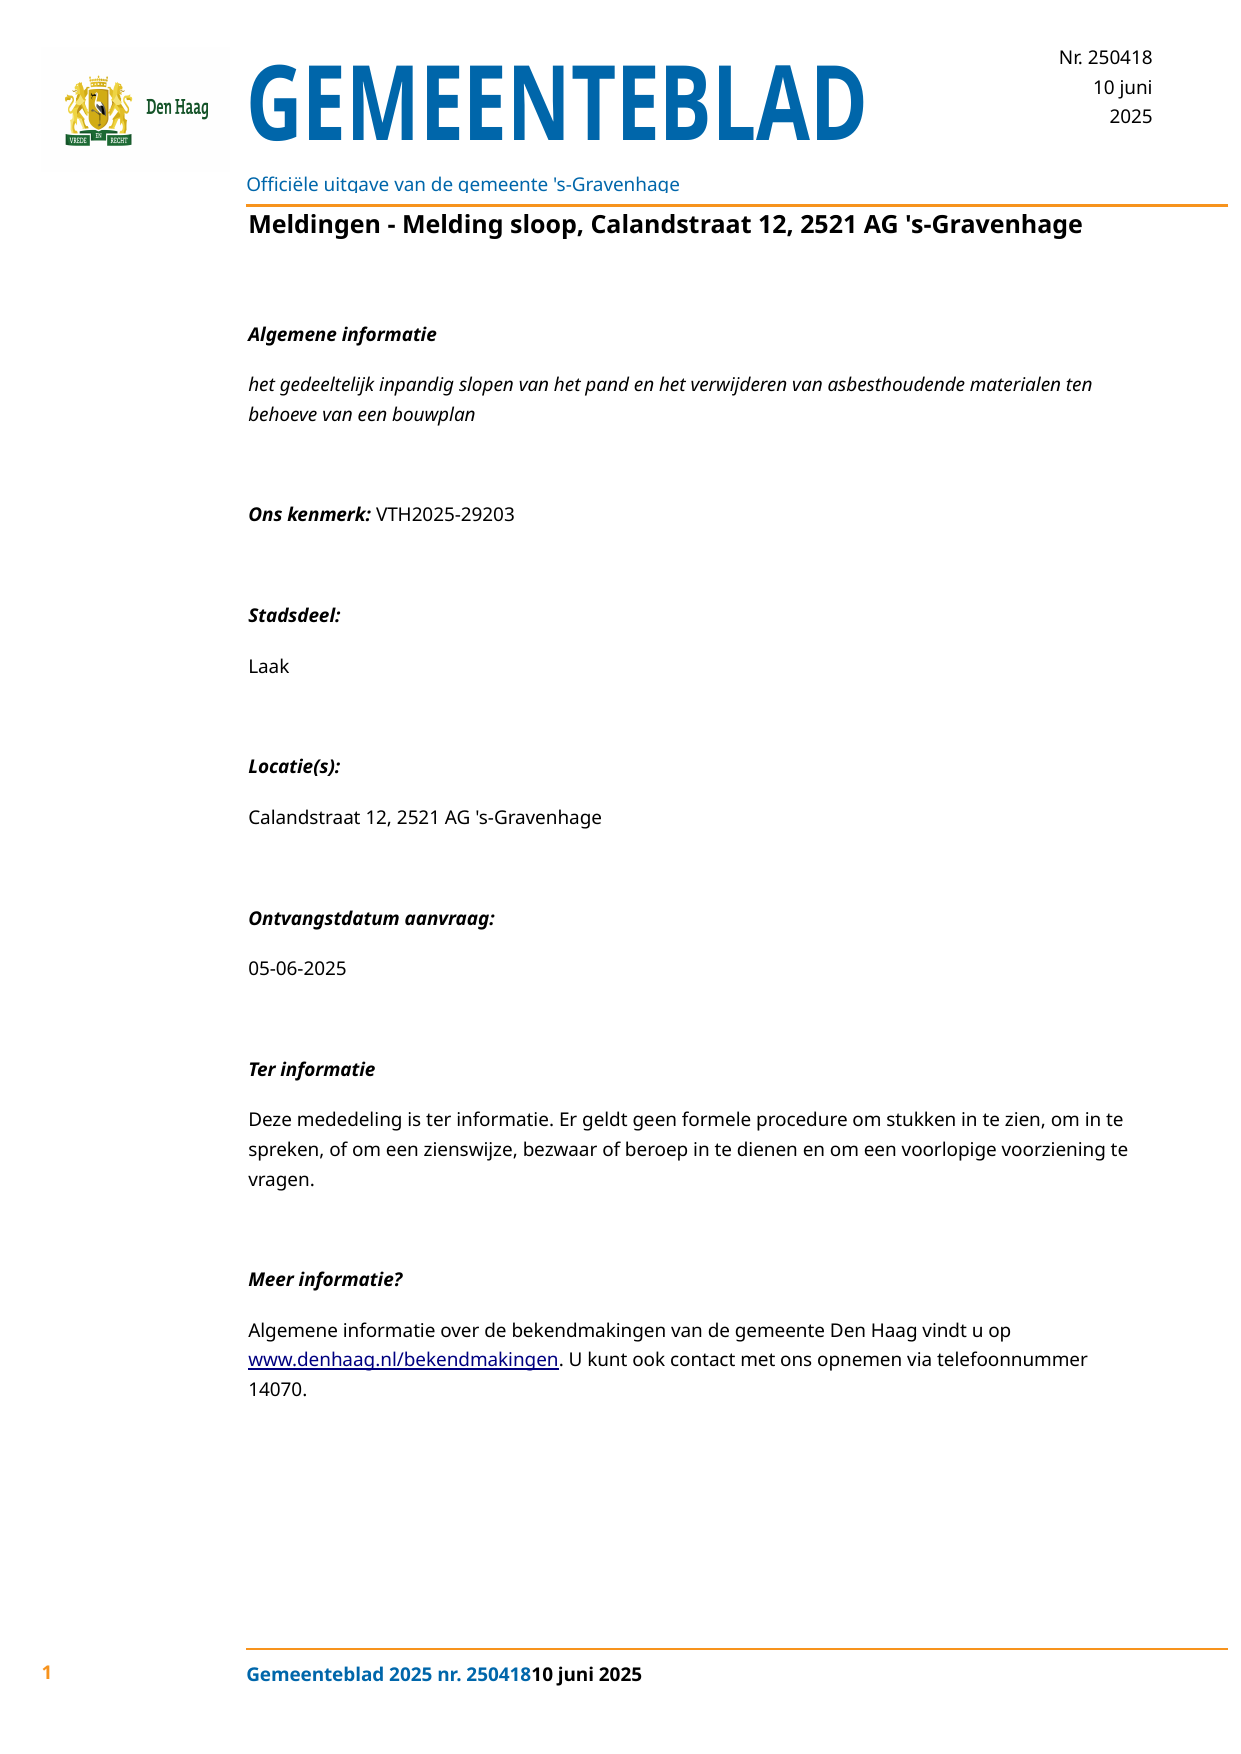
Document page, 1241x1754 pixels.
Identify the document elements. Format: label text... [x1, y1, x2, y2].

text Deze mededeling is ter informatie. Er geldt geen formele procedure om stukken in te zien, om in te spreken, of om een zienswijze, bezwaar of beroep in te dienen en om een voorlopige voorziening te vragen. [248, 1107, 1152, 1191]
text Ter informatie [248, 1056, 1152, 1082]
text Calandstraat 12, 2521 AG 's-Gravenhage [248, 804, 1152, 830]
text Ontvangstdatum aanvraag: [248, 905, 1152, 931]
text het gedeeltelijk inpandig slopen van het pand en het verwijderen van asbesthoudende materialen ten behoeve van een bouwplan [248, 371, 1152, 426]
text Algemene informatie over de bekendmakingen van de gemeente Den Haag vindt u op www.denhaag.nl/bekendmakingen. U kunt ook contact met ons opnemen via telefoonnummer 14070. [248, 1317, 1152, 1402]
text Ons kenmerk: VTH2025-29203 [248, 502, 1152, 527]
text Meer informatie? [248, 1267, 1152, 1292]
picture [41, 47, 231, 172]
text Meldingen - Melding sloop, Calandstraat 12, 2521 AG 's-Gravenhage [248, 207, 1152, 241]
text Laak [248, 653, 1152, 678]
text Stadsdeel: [248, 602, 1152, 628]
text Algemene informatie [248, 321, 1152, 346]
text 05-06-2025 [248, 955, 1152, 981]
text Locatie(s): [248, 754, 1152, 779]
